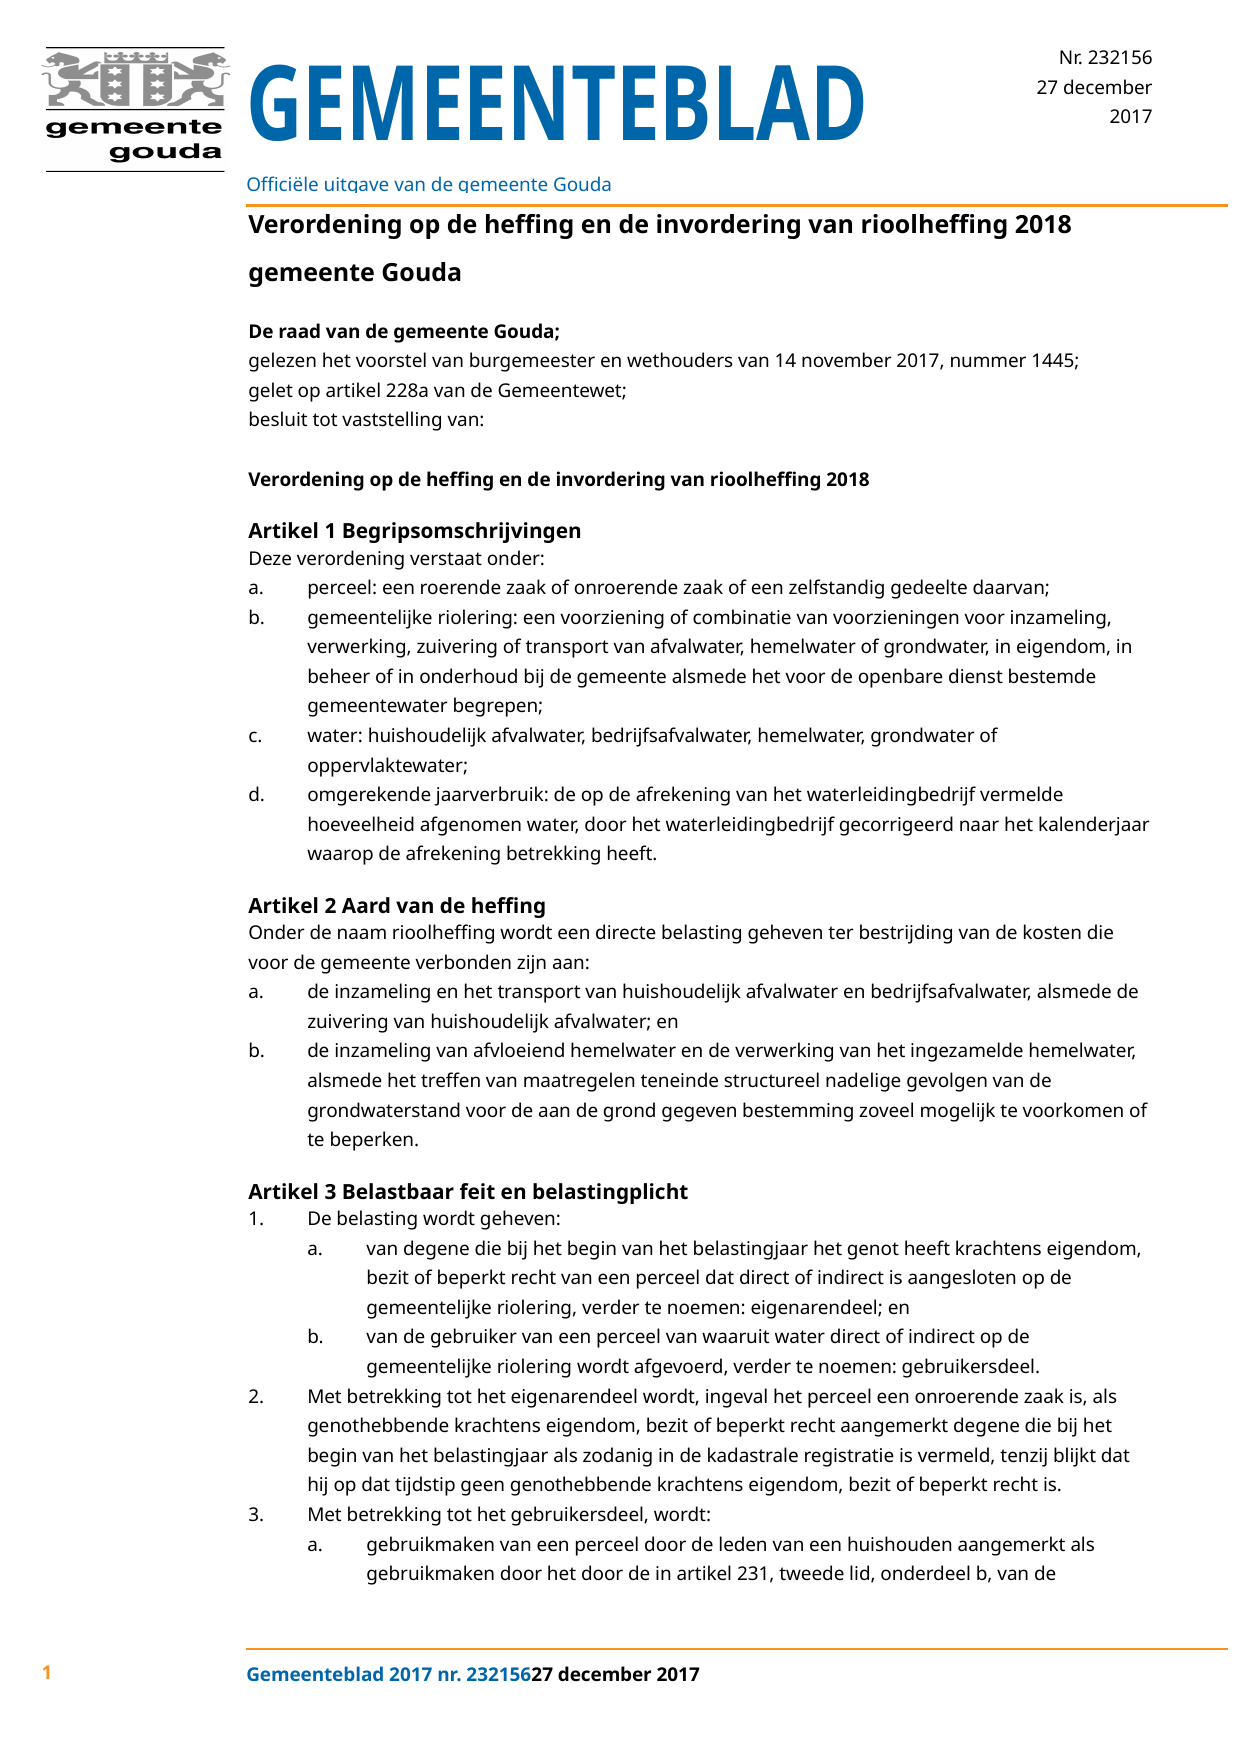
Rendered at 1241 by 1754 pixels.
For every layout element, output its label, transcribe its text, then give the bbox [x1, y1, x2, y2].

list de inzameling en het transport van huishoudelijk afvalwater en bedrijfsafvalwater, alsmede de zuivering van huishoudelijk afvalwater; en [248, 978, 1152, 1034]
text Onder de naam rioolheffing wordt een directe belasting geheven ter bestrijding van de kosten die voor de gemeente verbonden zijn aan: [248, 919, 1152, 975]
text Verordening op de heffing en de invordering van rioolheffing 2018 [248, 466, 1152, 492]
list perceel: een roerende zaak of onroerende zaak of een zelfstandig gedeelte daarvan; [248, 574, 1152, 600]
list water: huishoudelijk afvalwater, bedrijfsafvalwater, hemelwater, grondwater of oppervlaktewater; [248, 722, 1152, 777]
text gelet op artikel 228a van de Gemeentewet; [248, 377, 1152, 403]
list omgerekende jaarverbruik: de op de afrekening van het waterleidingbedrijf vermelde hoeveelheid afgenomen water, door het waterleidingbedrijf gecorrigeerd naar het kalenderjaar waarop de afrekening betrekking heeft. [248, 781, 1152, 866]
list De belasting wordt geheven: [248, 1205, 1152, 1231]
list Met betrekking tot het gebruikersdeel, wordt: [248, 1501, 1152, 1527]
text gelezen het voorstel van burgemeester en wethouders van 14 november 2017, nummer 1445; [248, 347, 1152, 373]
text Artikel 1 Begripsomschrijvingen [248, 516, 1152, 545]
picture [41, 47, 231, 172]
list Met betrekking tot het eigenarendeel wordt, ingeval het perceel een onroerende zaak is, als genothebbende krachtens eigendom, bezit of beperkt recht aangemerkt degene die bij het begin van het belastingjaar als zodanig in de kadastrale registratie is vermeld, tenzij blijkt dat hij op dat tijdstip geen genothebbende krachtens eigendom, bezit of beperkt recht is. [248, 1383, 1152, 1497]
list gemeentelijke riolering: een voorziening of combinatie van voorzieningen voor inzameling, verwerking, zuivering of transport van afvalwater, hemelwater of grondwater, in eigendom, in beheer of in onderhoud bij de gemeente alsmede het voor de openbare dienst bestemde gemeentewater begrepen; [248, 604, 1152, 718]
list gebruikmaken van een perceel door de leden van een huishouden aangemerkt als gebruikmaken door het door de in artikel 231, tweede lid, onderdeel b, van de [307, 1531, 1152, 1586]
list van de gebruiker van een perceel van waaruit water direct of indirect op de gemeentelijke riolering wordt afgevoerd, verder te noemen: gebruikersdeel. [307, 1324, 1152, 1379]
text De raad van de gemeente Gouda; [248, 318, 1152, 344]
text Deze verordening verstaat onder: [248, 545, 1152, 570]
text besluit tot vaststelling van: [248, 407, 1152, 432]
text Verordening op de heffing en de invordering van rioolheffing 2018 gemeente Gouda [248, 207, 1152, 288]
list de inzameling van afvloeiend hemelwater en de verwerking van het ingezamelde hemelwater, alsmede het treffen van maatregelen teneinde structureel nadelige gevolgen van de grondwaterstand voor de aan de grond gegeven bestemming zoveel mogelijk te voorkomen of te beperken. [248, 1038, 1152, 1152]
text Artikel 3 Belastbaar feit en belastingplicht [248, 1177, 1152, 1205]
list van degene die bij het begin van het belastingjaar het genot heeft krachtens eigendom, bezit of beperkt recht van een perceel dat direct of indirect is aangesloten op de gemeentelijke riolering, verder te noemen: eigenarendeel; en [307, 1235, 1152, 1320]
text Artikel 2 Aard van de heffing [248, 891, 1152, 919]
